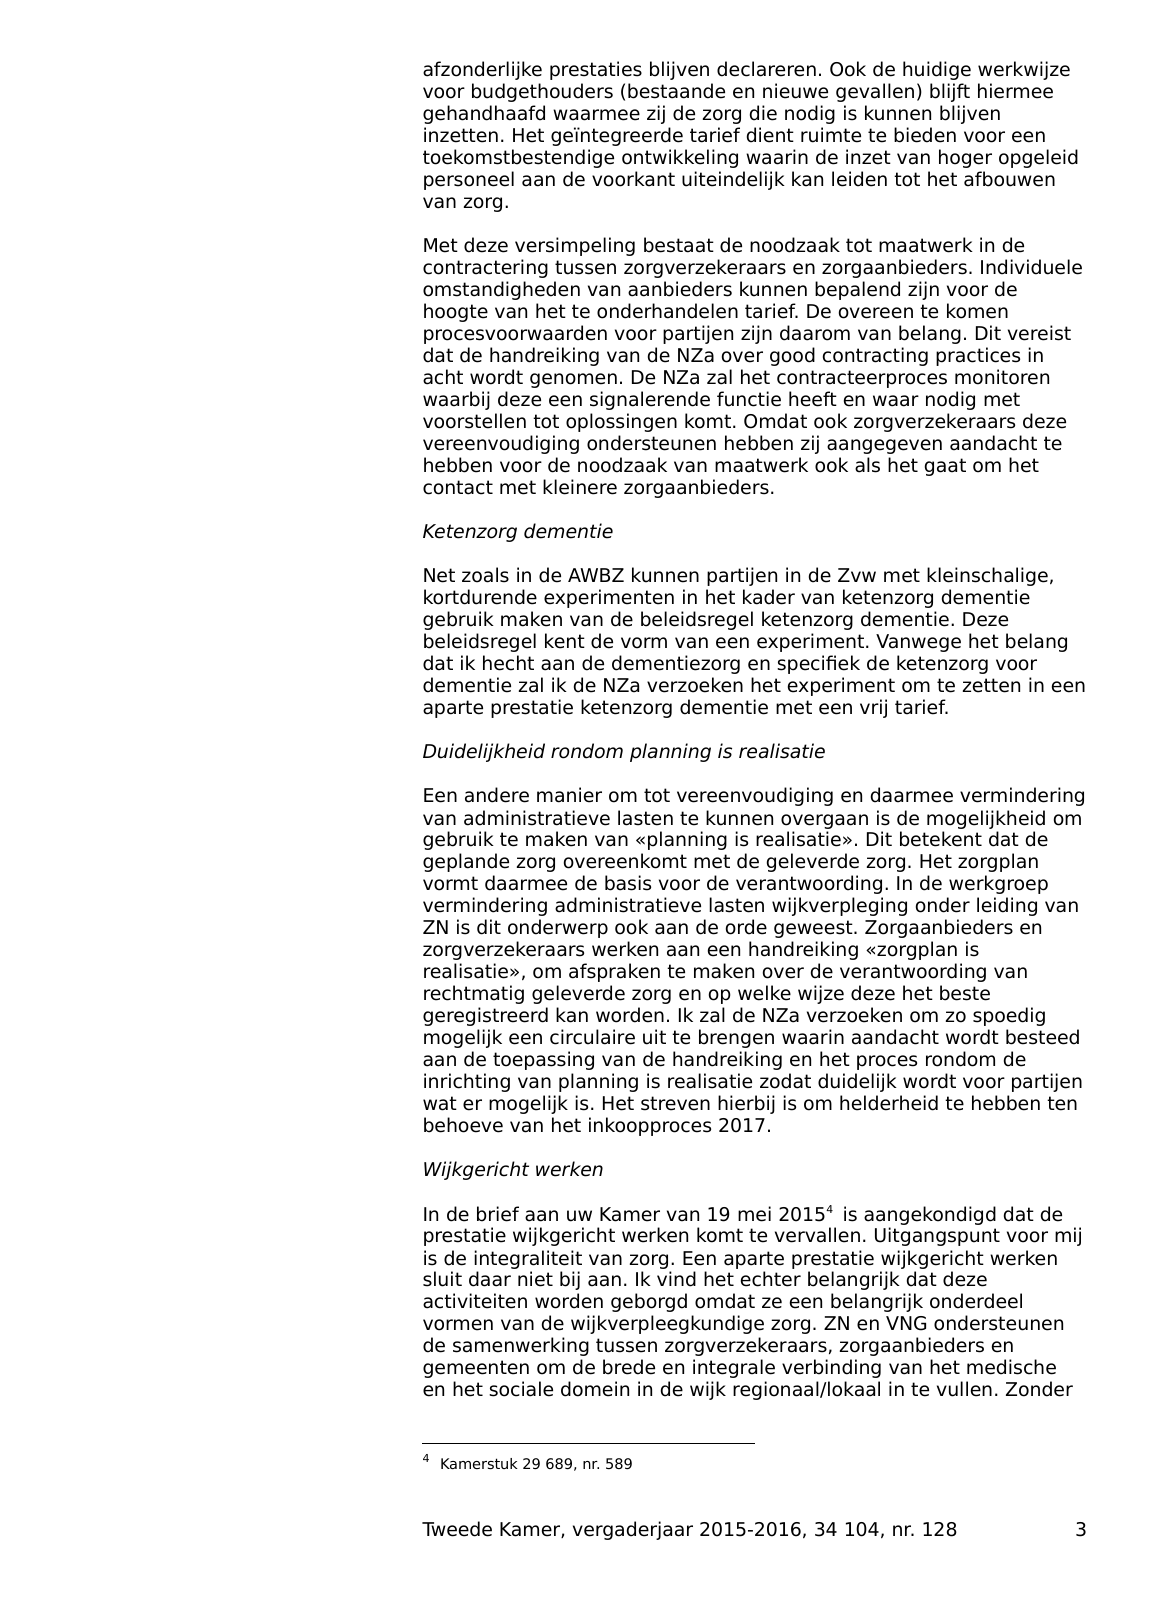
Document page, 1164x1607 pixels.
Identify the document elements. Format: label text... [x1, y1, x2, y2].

subtitle Wijkgericht werken [422, 1159, 1087, 1181]
text In de brief aan uw Kamer van 19 mei 2015 is aangekondigd dat de prestatie wijkgericht werken komt te vervallen. Uitgangspunt voor mij is de integraliteit van zorg. Een aparte prestatie wijkgericht werken sluit daar niet bij aan. Ik vind het echter belangrijk dat deze activiteiten worden geborgd omdat ze een belangrijk onderdeel vormen van de wijkverpleegkundige zorg. ZN en VNG ondersteunen de samenwerking tussen zorgverzekeraars, zorgaanbieders en gemeenten om de brede en integrale verbinding van het medische en het sociale domein in de wijk regionaal/lokaal in te vullen. Zonder [422, 1203, 1087, 1401]
text Een andere manier om tot vereenvoudiging en daarmee vermindering van administratieve lasten te kunnen overgaan is de mogelijkheid om gebruik te maken van «planning is realisatie». Dit betekent dat de geplande zorg overeenkomt met de geleverde zorg. Het zorgplan vormt daarmee de basis voor de verantwoording. In de werkgroep vermindering administratieve lasten wijkverpleging onder leiding van ZN is dit onderwerp ook aan de orde geweest. Zorgaanbieders en zorgverzekeraars werken aan een handreiking «zorgplan is realisatie», om afspraken te maken over de verantwoording van rechtmatig geleverde zorg en op welke wijze deze het beste geregistreerd kan worden. Ik zal de NZa verzoeken om zo spoedig mogelijk een circulaire uit te brengen waarin aandacht wordt besteed aan de toepassing van de handreiking en het proces rondom de inrichting van planning is realisatie zodat duidelijk wordt voor partijen wat er mogelijk is. Het streven hierbij is om helderheid te hebben ten behoeve van het inkoopproces 2017. [422, 785, 1087, 1137]
subtitle Duidelijkheid rondom planning is realisatie [422, 741, 1087, 763]
text Met deze versimpeling bestaat de noodzaak tot maatwerk in de contractering tussen zorgverzekeraars en zorgaanbieders. Individuele omstandigheden van aanbieders kunnen bepalend zijn voor de hoogte van het te onderhandelen tarief. De overeen te komen procesvoorwaarden voor partijen zijn daarom van belang. Dit vereist dat de handreiking van de NZa over good contracting practices in acht wordt genomen. De NZa zal het contracteerproces monitoren waarbij deze een signalerende functie heeft en waar nodig met voorstellen tot oplossingen komt. Omdat ook zorgverzekeraars deze vereenvoudiging ondersteunen hebben zij aangegeven aandacht te hebben voor de noodzaak van maatwerk ook als het gaat om het contact met kleinere zorgaanbieders. [422, 235, 1087, 499]
text afzonderlijke prestaties blijven declareren. Ook de huidige werkwijze voor budgethouders (bestaande en nieuwe gevallen) blijft hiermee gehandhaafd waarmee zij de zorg die nodig is kunnen blijven inzetten. Het geïntegreerde tarief dient ruimte te bieden voor een toekomstbestendige ontwikkeling waarin de inzet van hoger opgeleid personeel aan de voorkant uiteindelijk kan leiden tot het afbouwen van zorg. [422, 59, 1087, 213]
subtitle Ketenzorg dementie [422, 521, 1087, 543]
text Kamerstuk 29 689, nr. 589 [422, 1452, 1087, 1474]
text Net zoals in de AWBZ kunnen partijen in de Zvw met kleinschalige, kortdurende experimenten in het kader van ketenzorg dementie gebruik maken van de beleidsregel ketenzorg dementie. Deze beleidsregel kent de vorm van een experiment. Vanwege het belang dat ik hecht aan de dementiezorg en specifiek de ketenzorg voor dementie zal ik de NZa verzoeken het experiment om te zetten in een aparte prestatie ketenzorg dementie met een vrij tarief. [422, 565, 1087, 719]
